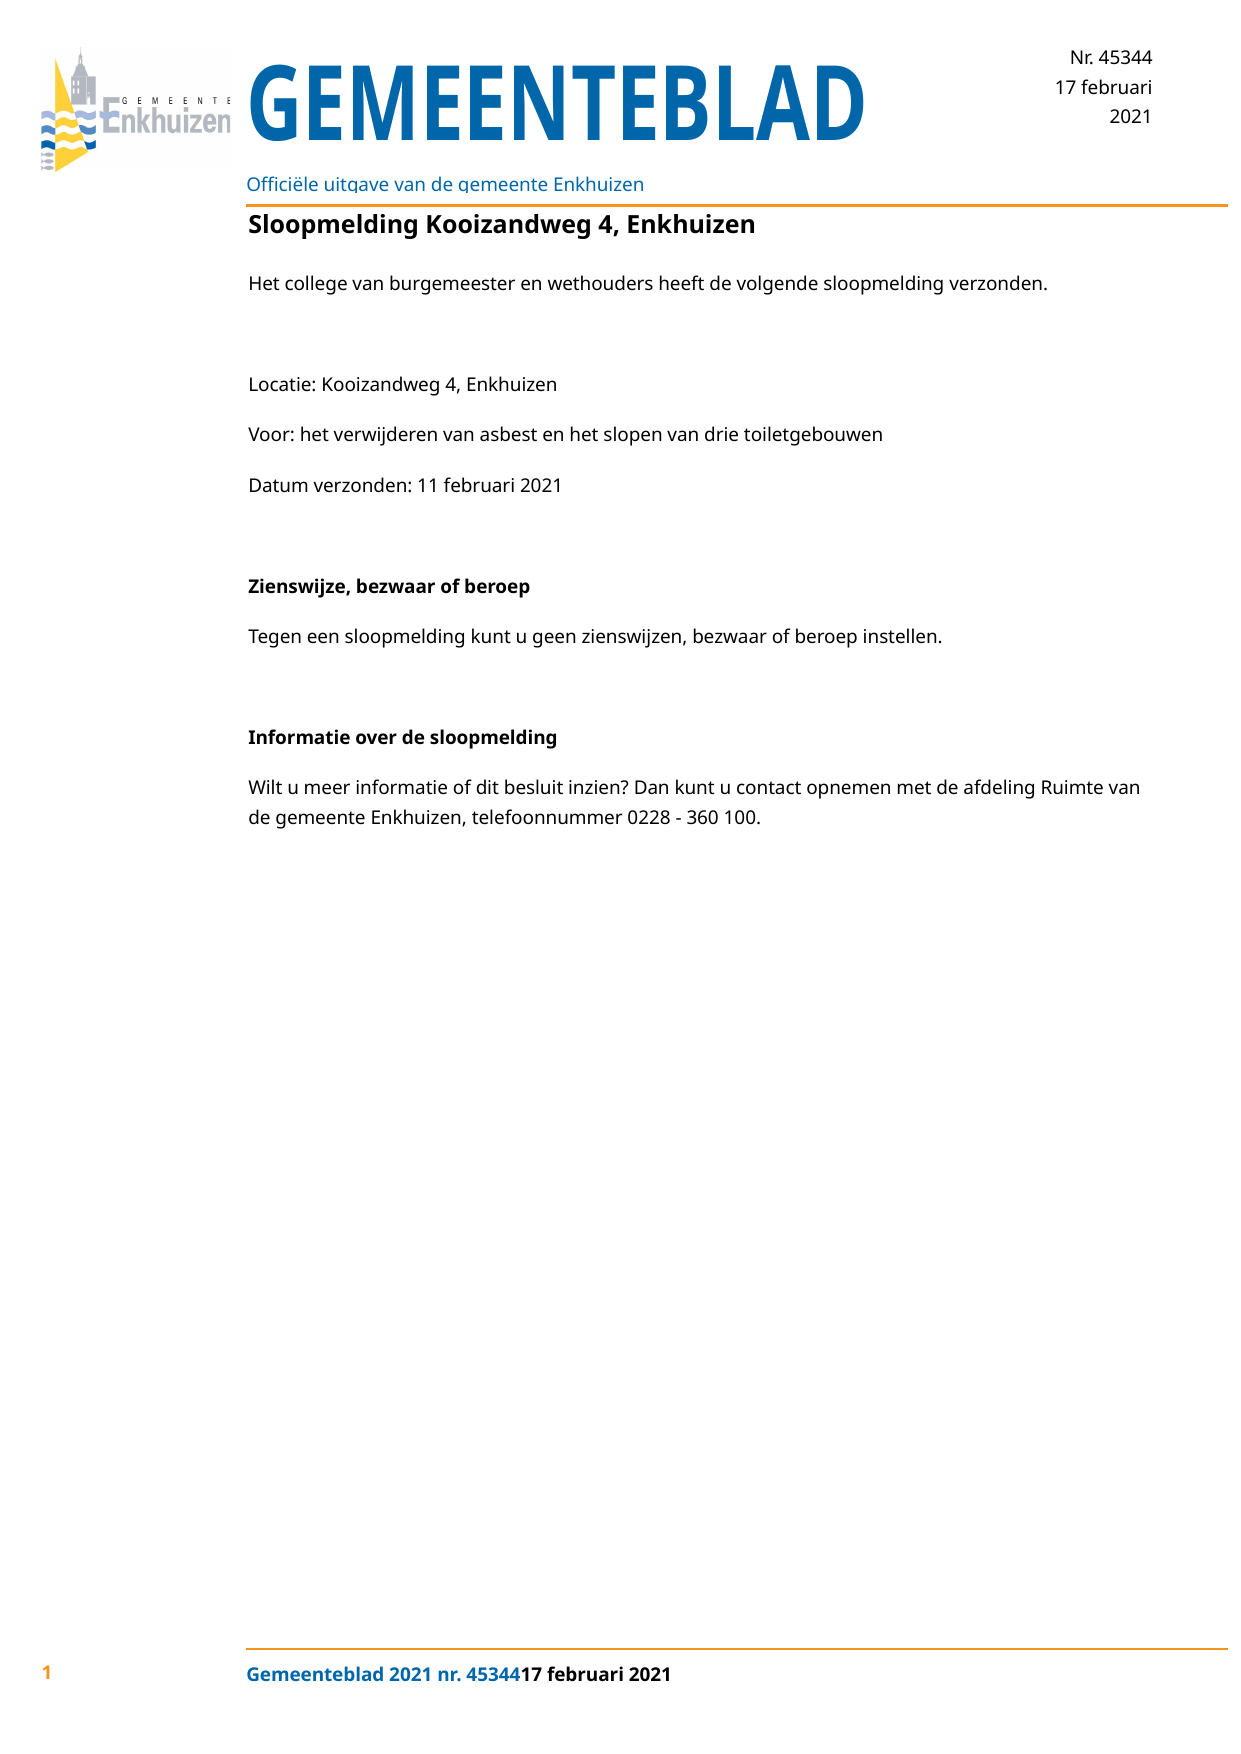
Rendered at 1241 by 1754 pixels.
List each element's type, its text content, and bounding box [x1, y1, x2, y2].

picture [41, 47, 231, 172]
text Sloopmelding Kooizandweg 4, Enkhuizen [248, 207, 1152, 241]
text Zienswijze, bezwaar of beroep [248, 573, 1152, 598]
text Voor: het verwijderen van asbest en het slopen van drie toiletgebouwen [248, 422, 1152, 447]
text Informatie over de sloopmelding [248, 724, 1152, 750]
text Het college van burgemeester en wethouders heeft de volgende sloopmelding verzonden. [248, 270, 1152, 296]
text Datum verzonden: 11 februari 2021 [248, 472, 1152, 498]
text Wilt u meer informatie of dit besluit inzien? Dan kunt u contact opnemen met de afdeling Ruimte van de gemeente Enkhuizen, telefoonnummer 0228 - 360 100. [248, 774, 1152, 830]
text Tegen een sloopmelding kunt u geen zienswijzen, bezwaar of beroep instellen. [248, 623, 1152, 649]
text Locatie: Kooizandweg 4, Enkhuizen [248, 371, 1152, 397]
